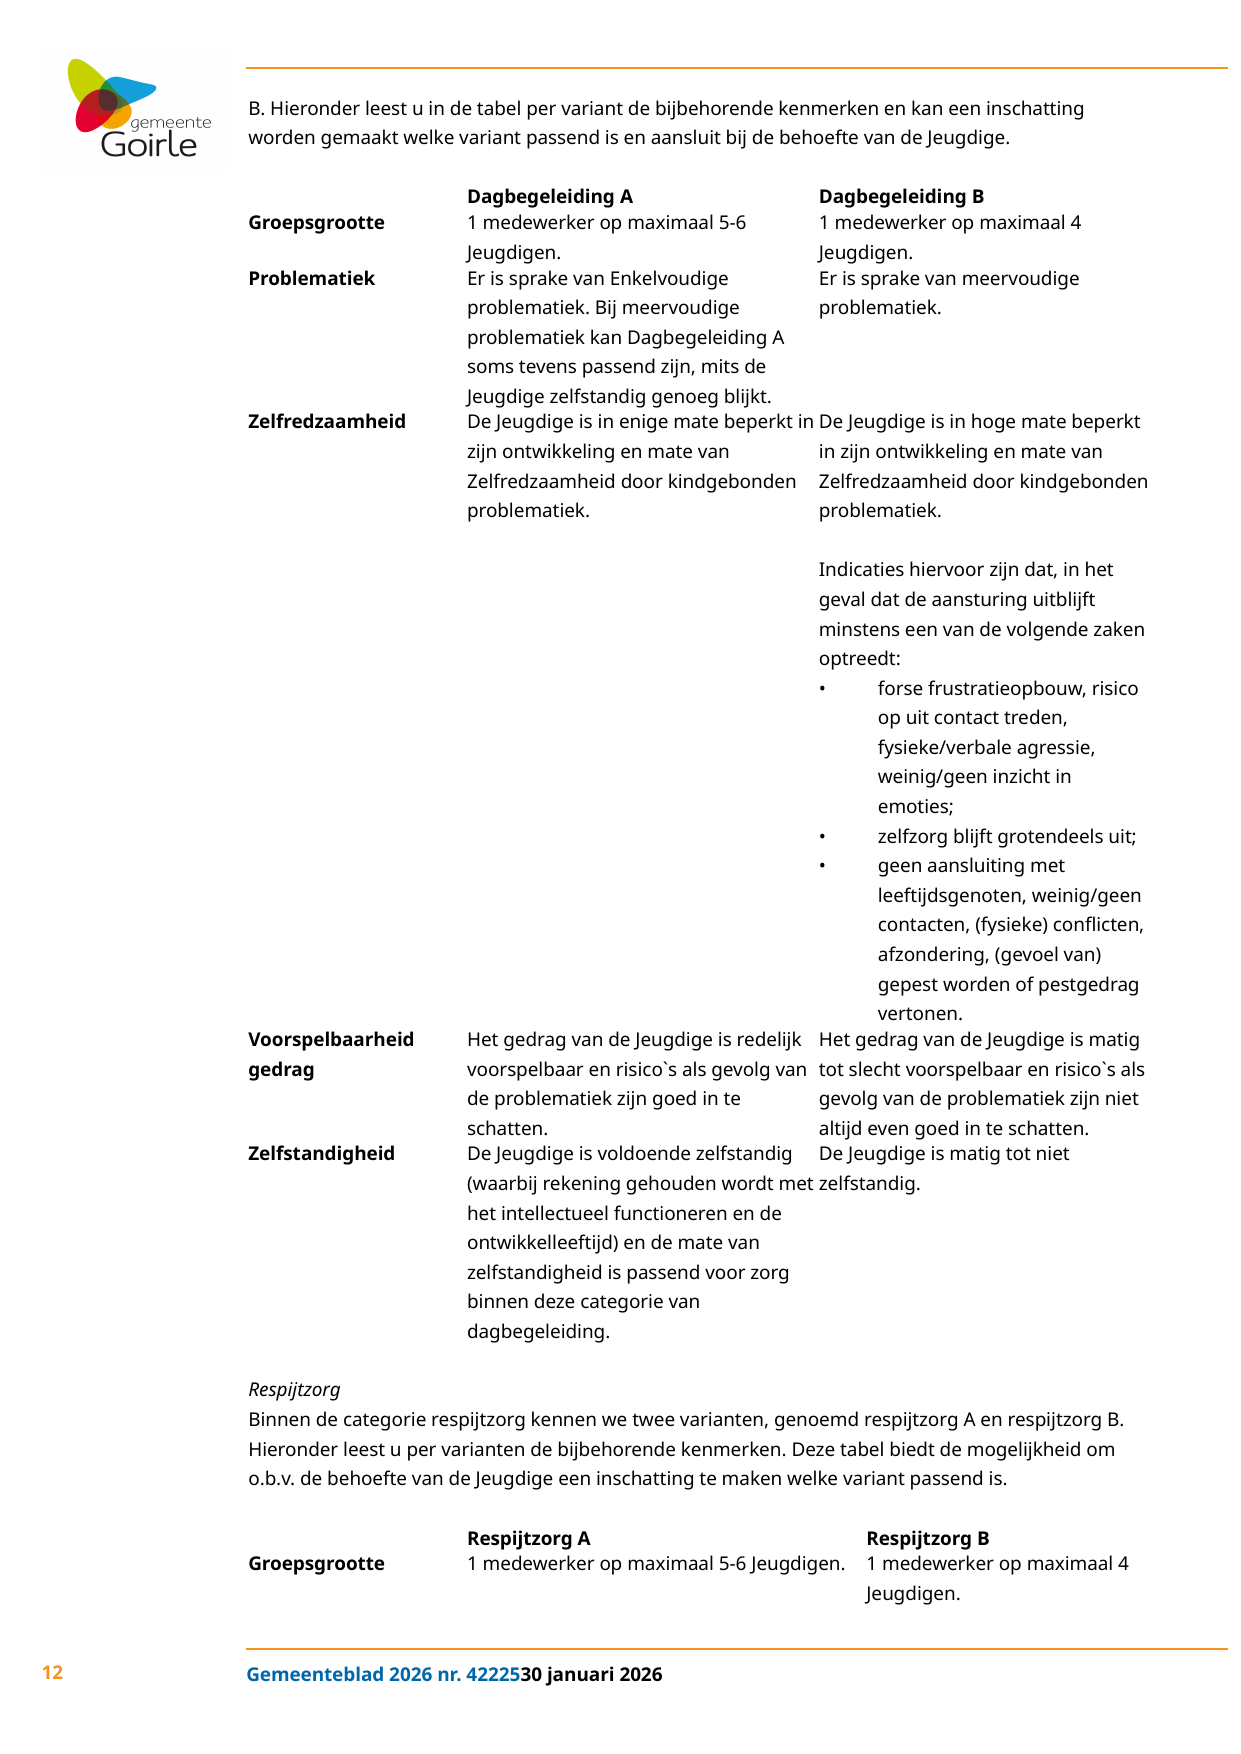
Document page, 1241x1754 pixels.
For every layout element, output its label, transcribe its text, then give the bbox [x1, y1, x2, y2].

table_cell Problematiek [248, 265, 467, 409]
table_cell 1 medewerker op maximaal 4 Jeugdigen. [819, 209, 1152, 265]
table_cell 1 medewerker op maximaal 5-6 Jeugdigen. [467, 1550, 866, 1606]
table_header [248, 1525, 467, 1550]
table_header Dagbegeleiding A [467, 184, 819, 209]
text Binnen de categorie respijtzorg kennen we twee varianten, genoemd respijtzorg A en respijtzorg B. Hieronder leest u per varianten de bijbehorende kenmerken. Deze tabel biedt de mogelijkheid om o.b.v. de behoefte van de Jeugdige een inschatting te maken welke variant passend is. [248, 1406, 1152, 1491]
text B. Hieronder leest u in de tabel per variant de bijbehorende kenmerken en kan een inschatting worden gemaakt welke variant passend is en aansluit bij de behoefte van de Jeugdige. [248, 95, 1152, 150]
table_cell Het gedrag van de Jeugdige is redelijk voorspelbaar en risico`s als gevolg van de problematiek zijn goed in te schatten. [467, 1026, 819, 1141]
text Respijtzorg [248, 1377, 1152, 1402]
table_header Respijtzorg B [866, 1525, 1152, 1550]
table_cell Groepsgrootte [248, 209, 467, 265]
picture [41, 47, 231, 172]
table_cell Er is sprake van Enkelvoudige problematiek. Bij meervoudige problematiek kan Dagbegeleiding A soms tevens passend zijn, mits de Jeugdige zelfstandig genoeg blijkt. [467, 265, 819, 409]
table_cell 1 medewerker op maximaal 4 Jeugdigen. [866, 1550, 1152, 1606]
table_cell De Jeugdige is matig tot niet zelfstandig. [819, 1141, 1152, 1344]
table_header Respijtzorg A [467, 1525, 866, 1550]
table_cell 1 medewerker op maximaal 5-6 Jeugdigen. [467, 209, 819, 265]
table_cell Er is sprake van meervoudige problematiek. [819, 265, 1152, 409]
table_cell De Jeugdige is in enige mate beperkt in zijn ontwikkeling en mate van Zelfredzaamheid door kindgebonden problematiek. [467, 409, 819, 1026]
table_header Dagbegeleiding B [819, 184, 1152, 209]
table_cell Voorspelbaarheid gedrag [248, 1026, 467, 1141]
table_cell De Jeugdige is voldoende zelfstandig (waarbij rekening gehouden wordt met het intellectueel functioneren en de ontwikkelleeftijd) en de mate van zelfstandigheid is passend voor zorg binnen deze categorie van dagbegeleiding. [467, 1141, 819, 1344]
table_cell De Jeugdige is in hoge mate beperkt in zijn ontwikkeling en mate van Zelfredzaamheid door kindgebonden problematiek. Indicaties hiervoor zijn dat, in het geval dat de aansturing uitblijft minstens een van de volgende zaken optreedt: forse frustratieopbouw, risico op uit contact treden, fysieke/verbale agressie, weinig/geen inzicht in emoties; zelfzorg blijft grotendeels uit; geen aansluiting met leeftijdsgenoten, weinig/geen contacten, (fysieke) conflicten, afzondering, (gevoel van) gepest worden of pestgedrag vertonen. [819, 409, 1152, 1026]
table_cell Zelfredzaamheid [248, 409, 467, 1026]
table_cell Zelfstandigheid [248, 1141, 467, 1344]
table_cell Het gedrag van de Jeugdige is matig tot slecht voorspelbaar en risico`s als gevolg van de problematiek zijn niet altijd even goed in te schatten. [819, 1026, 1152, 1141]
table_cell Groepsgrootte [248, 1550, 467, 1606]
table_header [248, 184, 467, 209]
